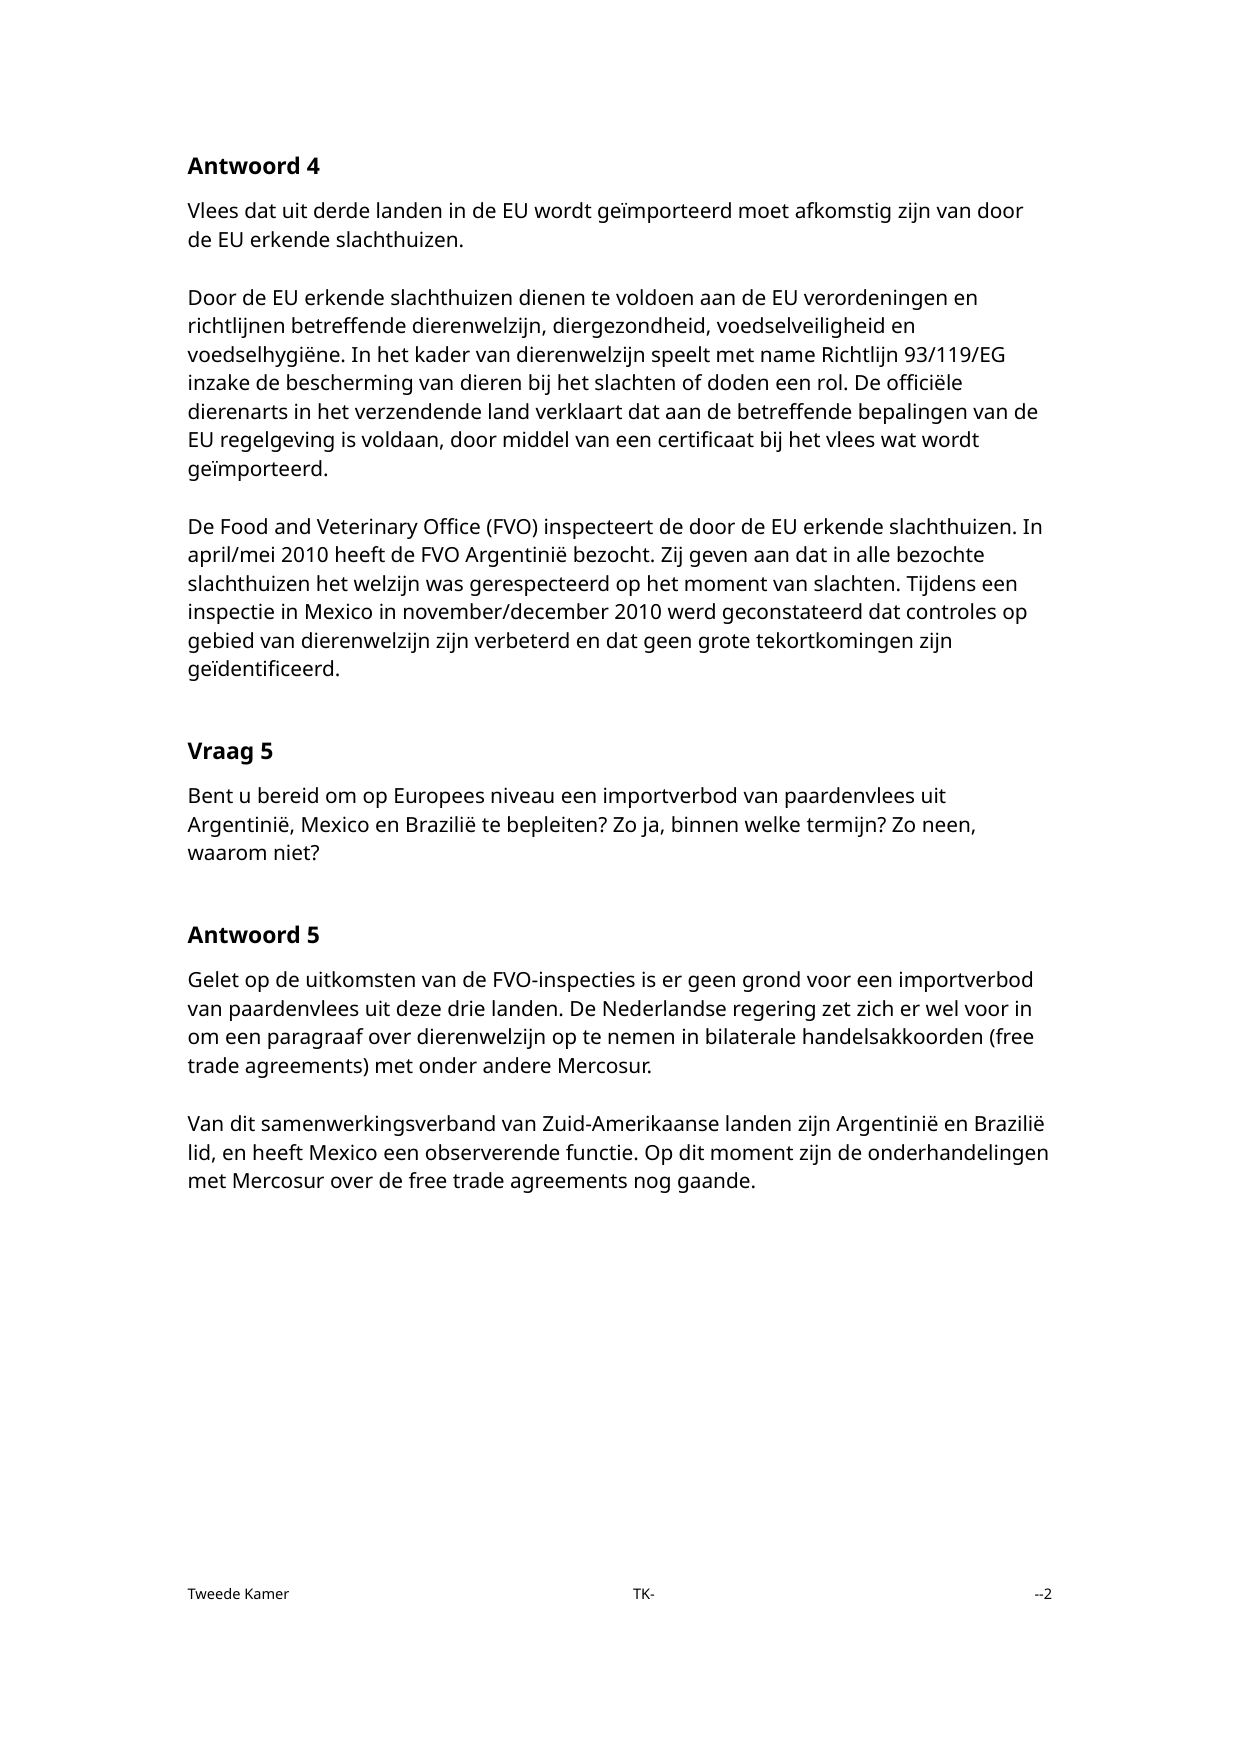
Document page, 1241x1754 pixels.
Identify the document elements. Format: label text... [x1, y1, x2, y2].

subtitle Vraag 5 [187, 735, 1053, 767]
subtitle Antwoord 4 [187, 150, 1053, 181]
text Van dit samenwerkingsverband van Zuid-Amerikaanse landen zijn Argentinië en Brazilië lid, en heeft Mexico een observerende functie. Op dit moment zijn de onderhandelingen met Mercosur over de free trade agreements nog gaande. [187, 1109, 1053, 1195]
text Gelet op de uitkomsten van de FVO-inspecties is er geen grond voor een importverbod van paardenvlees uit deze drie landen. De Nederlandse regering zet zich er wel voor in om een paragraaf over dierenwelzijn op te nemen in bilaterale handelsakkoorden (free trade agreements) met onder andere Mercosur. [187, 966, 1053, 1079]
subtitle Antwoord 5 [187, 919, 1053, 951]
text De Food and Veterinary Office (FVO) inspecteert de door de EU erkende slachthuizen. In april/mei 2010 heeft de FVO Argentinië bezocht. Zij geven aan dat in alle bezochte slachthuizen het welzijn was gerespecteerd op het moment van slachten. Tijdens een inspectie in Mexico in november/december 2010 werd geconstateerd dat controles op gebied van dierenwelzijn zijn verbeterd en dat geen grote tekortkomingen zijn geïdentificeerd. [187, 512, 1053, 683]
text Bent u bereid om op Europees niveau een importverbod van paardenvlees uit Argentinië, Mexico en Brazilië te bepleiten? Zo ja, binnen welke termijn? Zo neen, waarom niet? [187, 782, 1053, 867]
text Door de EU erkende slachthuizen dienen te voldoen aan de EU verordeningen en richtlijnen betreffende dierenwelzijn, diergezondheid, voedselveiligheid en voedselhygiëne. In het kader van dierenwelzijn speelt met name Richtlijn 93/119/EG inzake de bescherming van dieren bij het slachten of doden een rol. De officiële dierenarts in het verzendende land verklaart dat aan de betreffende bepalingen van de EU regelgeving is voldaan, door middel van een certificaat bij het vlees wat wordt geïmporteerd. [187, 283, 1053, 482]
text Vlees dat uit derde landen in de EU wordt geïmporteerd moet afkomstig zijn van door de EU erkende slachthuizen. [187, 196, 1053, 253]
